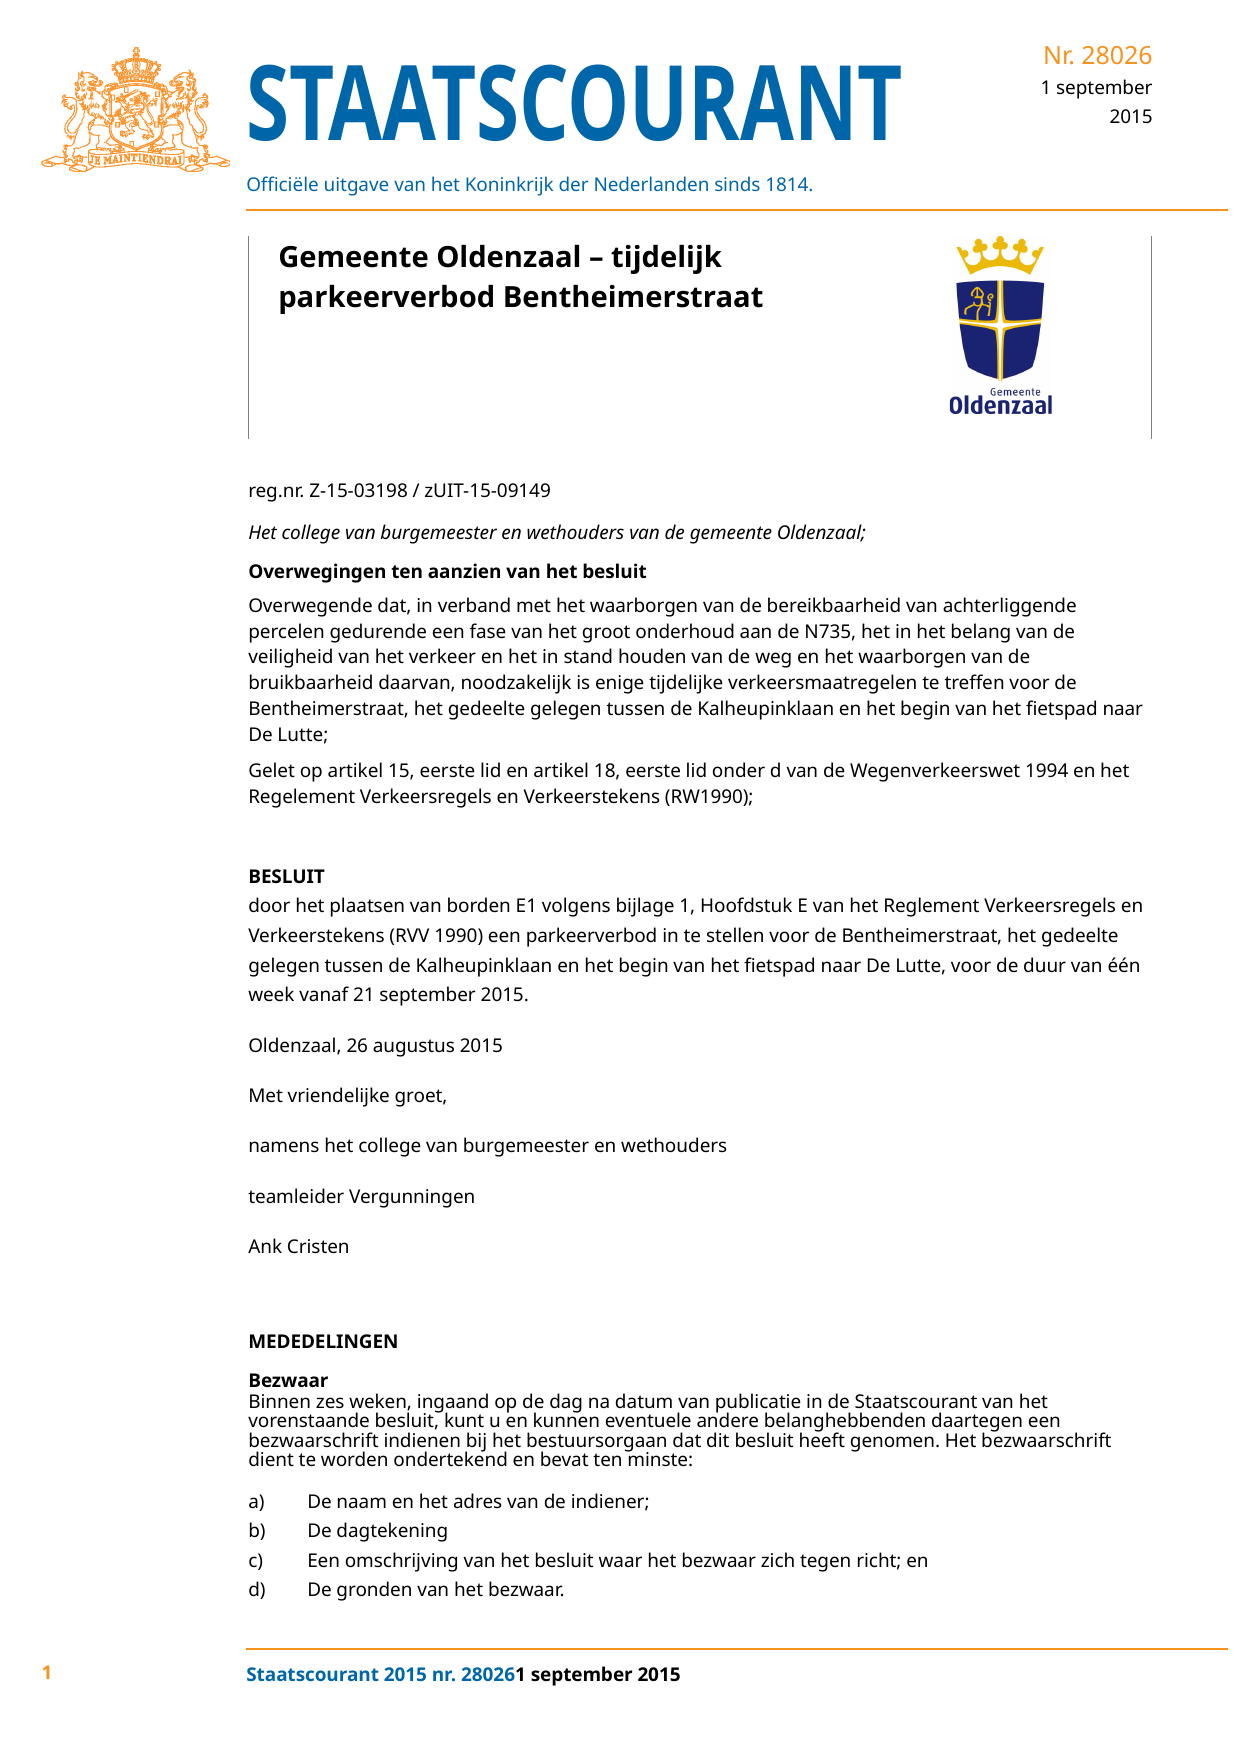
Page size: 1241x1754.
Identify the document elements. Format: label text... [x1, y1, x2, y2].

text Oldenzaal, 26 augustus 2015 [248, 1032, 1152, 1057]
table_header [1052, 236, 1151, 413]
text Bezwaar [248, 1367, 1152, 1393]
text Ank Cristen [248, 1233, 1152, 1259]
text Binnen zes weken, ingaand op de dag na datum van publicatie in de Staatscourant van het vorenstaande besluit, kunt u en kunnen eventuele andere belanghebbenden daartegen een bezwaarschrift indienen bij het bestuursorgaan dat dit besluit heeft genomen. Het bezwaarschrift dient te worden ondertekend en bevat ten minste: [248, 1393, 1152, 1470]
list Een omschrijving van het besluit waar het bezwaar zich tegen richt; en [248, 1547, 1152, 1573]
text Overwegingen ten aanzien van het besluit [248, 558, 1152, 584]
text door het plaatsen van borden E1 volgens bijlage 1, Hoofdstuk E van het Reglement Verkeersregels en Verkeerstekens (RVV 1990) een parkeerverbod in te stellen voor de Bentheimerstraat, het gedeelte gelegen tussen de Kalheupinklaan en het begin van het fietspad naar De Lutte, voor de duur van één week vanaf 21 september 2015. [248, 893, 1152, 1007]
list De gronden van het bezwaar. [248, 1577, 1152, 1602]
text Met vriendelijke groet, [248, 1082, 1152, 1108]
table_header Gemeente Oldenzaal – tijdelijk parkeerverbod Bentheimerstraat [249, 236, 850, 439]
table_header [850, 414, 1151, 439]
text teamleider Vergunningen [248, 1183, 1152, 1209]
table_header [850, 236, 949, 413]
text reg.nr. Z-15-03198 / zUIT-15-09149 [248, 477, 1152, 503]
text BESLUIT [248, 863, 1152, 889]
list De dagtekening [248, 1517, 1152, 1543]
picture [41, 47, 231, 172]
text MEDEDELINGEN [248, 1328, 1152, 1354]
text Gelet op artikel 15, eerste lid en artikel 18, eerste lid onder d van de Wegenverkeerswet 1994 en het Regelement Verkeersregels en Verkeerstekens (RW1990); [248, 757, 1152, 809]
text Overwegende dat, in verband met het waarborgen van de bereikbaarheid van achterliggende percelen gedurende een fase van het groot onderhoud aan de N735, het in het belang van de veiligheid van het verkeer en het in stand houden van de weg en het waarborgen van de bruikbaarheid daarvan, noodzakelijk is enige tijdelijke verkeersmaatregelen te treffen voor de Bentheimerstraat, het gedeelte gelegen tussen de Kalheupinklaan en het begin van het fietspad naar De Lutte; [248, 592, 1152, 747]
text Het college van burgemeester en wethouders van de gemeente Oldenzaal; [248, 519, 1152, 544]
list De naam en het adres van de indiener; [248, 1488, 1152, 1513]
picture [949, 236, 1052, 414]
text namens het college van burgemeester en wethouders [248, 1133, 1152, 1158]
